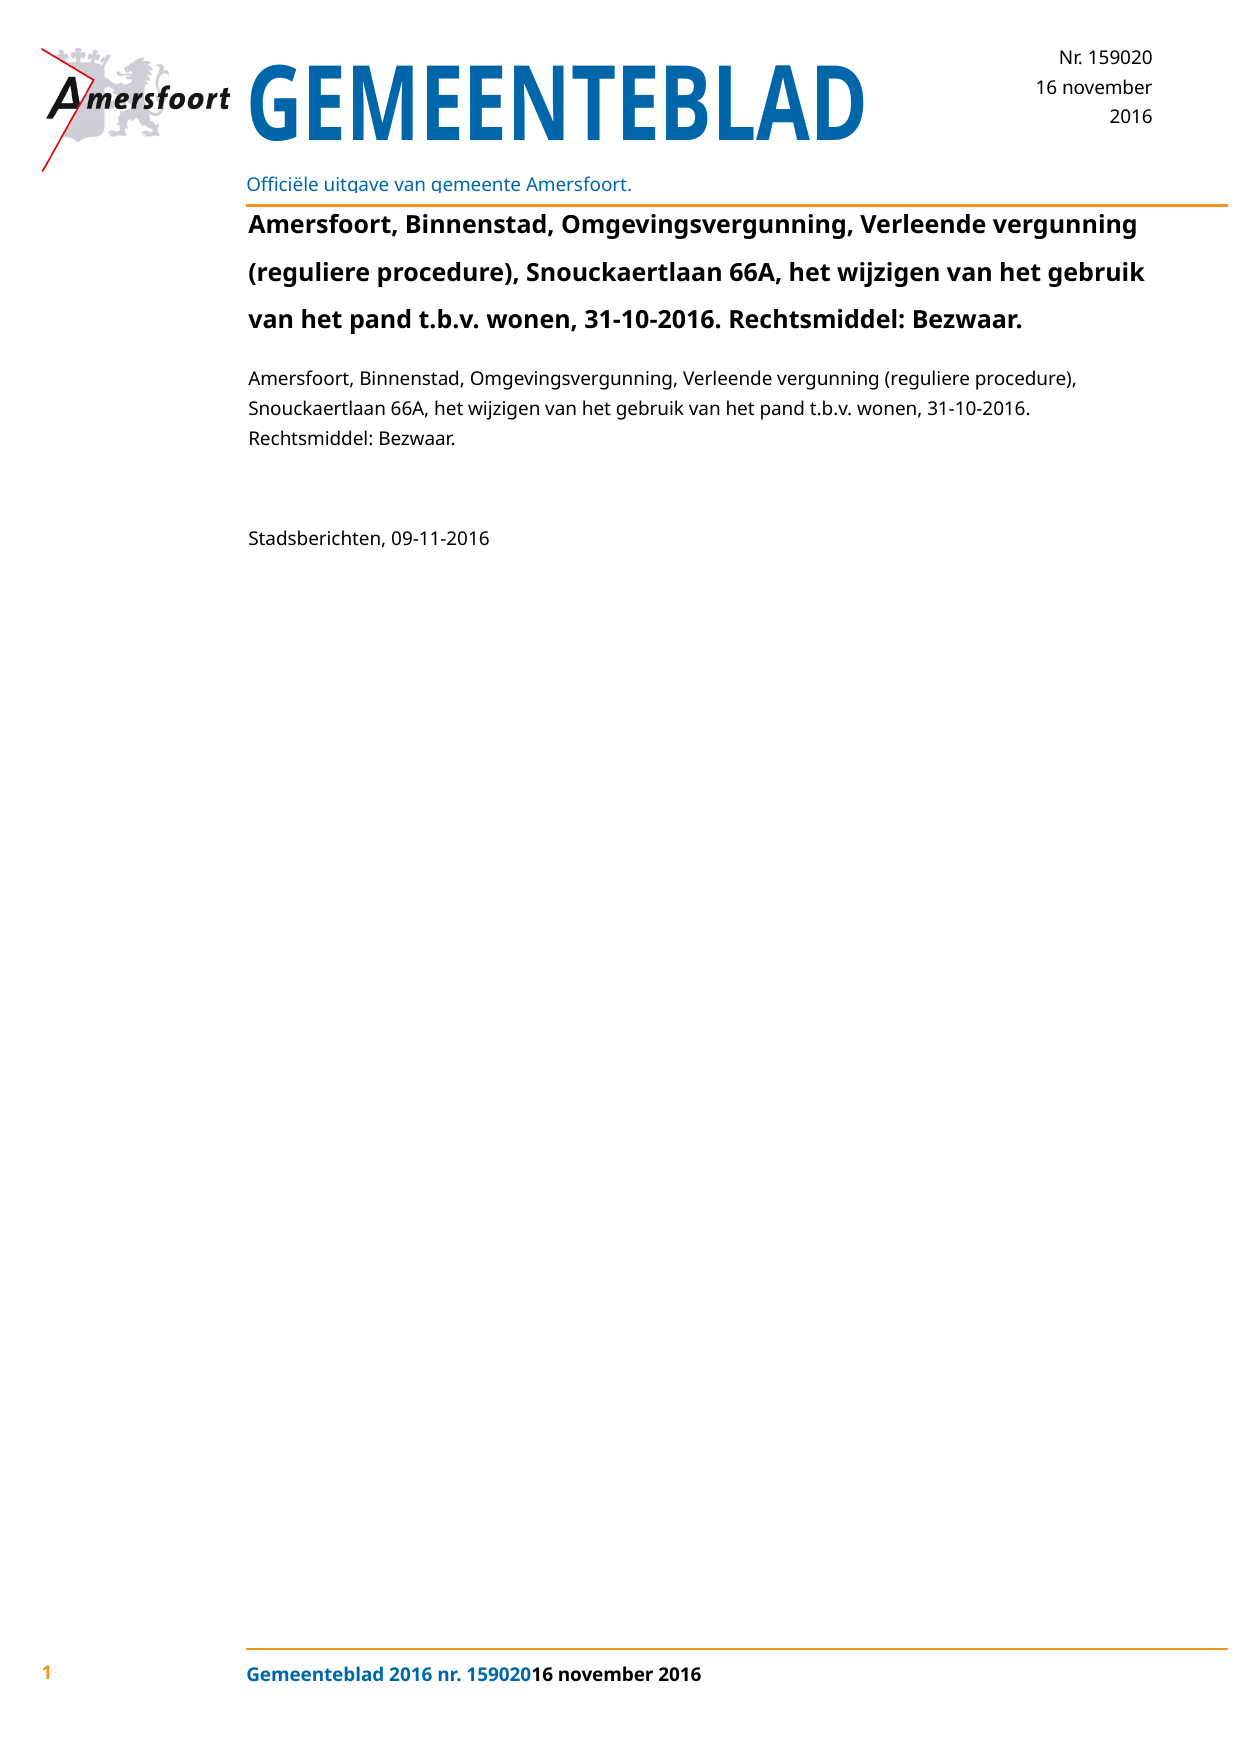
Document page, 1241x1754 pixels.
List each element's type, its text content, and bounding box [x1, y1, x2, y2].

picture [41, 47, 231, 172]
text Amersfoort, Binnenstad, Omgevingsvergunning, Verleende vergunning (reguliere procedure), Snouckaertlaan 66A, het wijzigen van het gebruik van het pand t.b.v. wonen, 31-10-2016. Rechtsmiddel: Bezwaar. [248, 366, 1152, 450]
text Stadsberichten, 09-11-2016 [248, 526, 1152, 551]
text Amersfoort, Binnenstad, Omgevingsvergunning, Verleende vergunning (reguliere procedure), Snouckaertlaan 66A, het wijzigen van het gebruik van het pand t.b.v. wonen, 31-10-2016. Rechtsmiddel: Bezwaar. [248, 207, 1152, 336]
